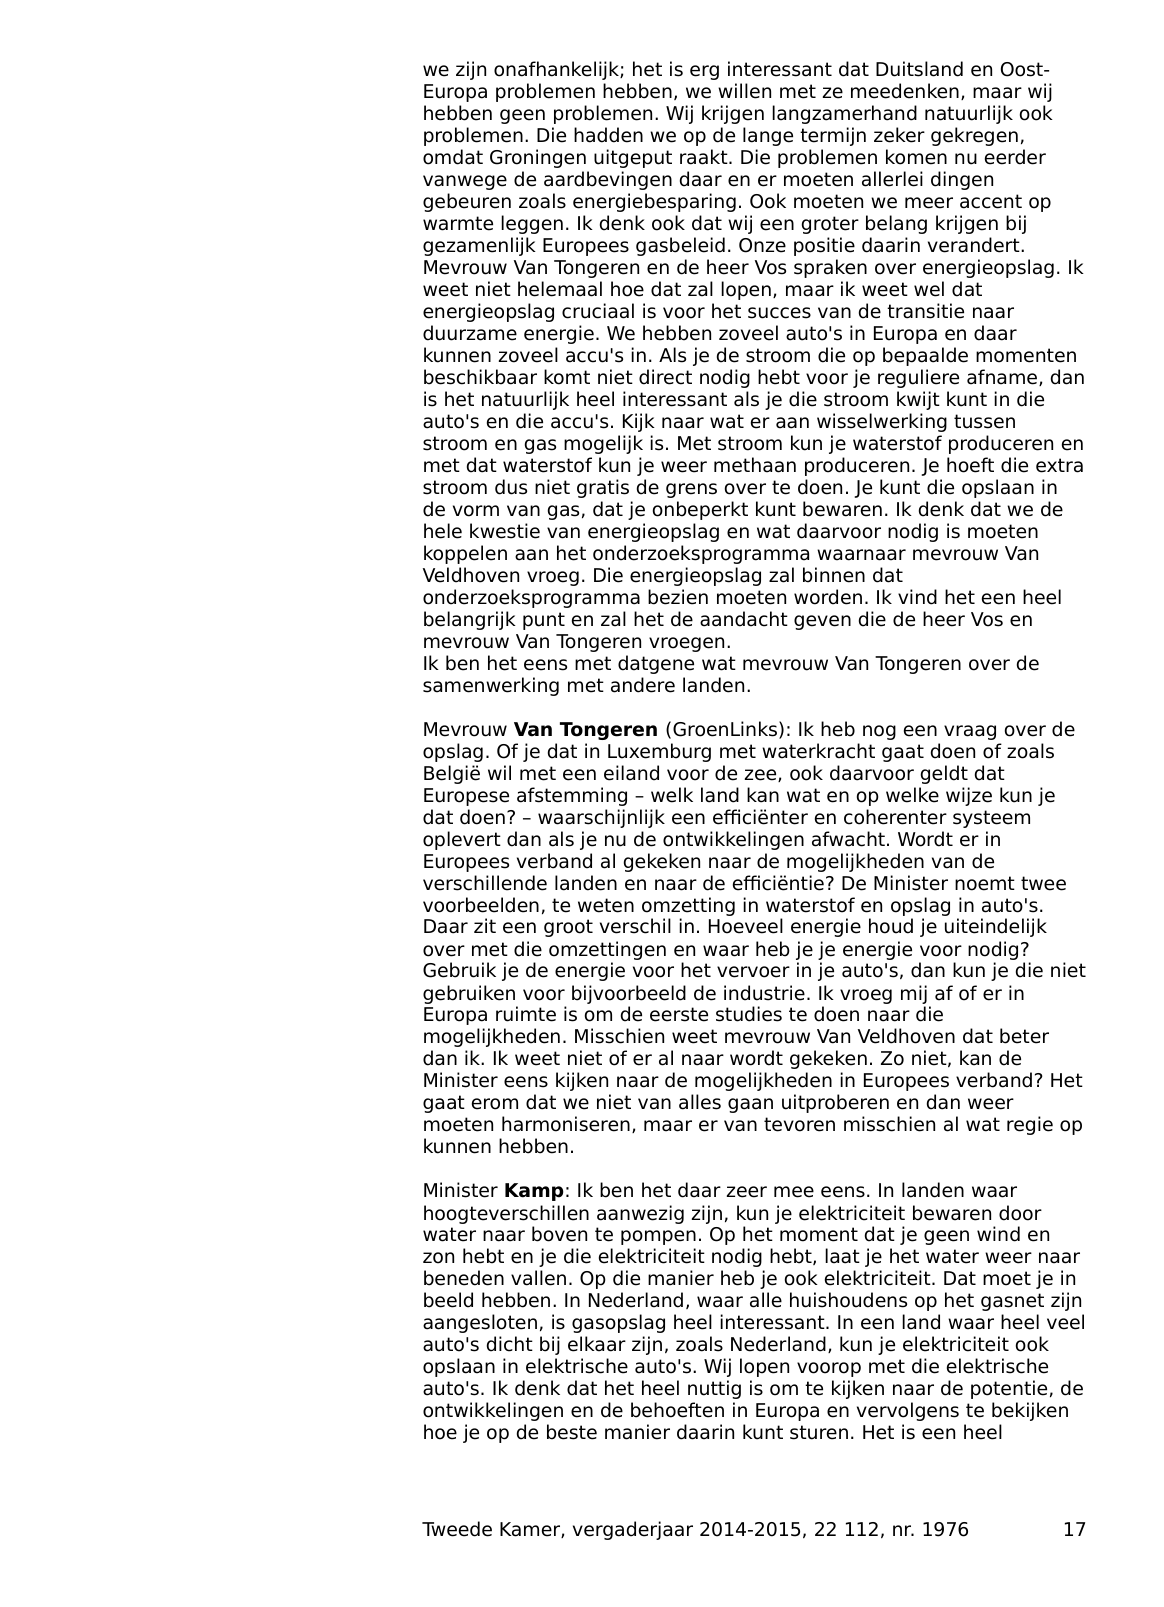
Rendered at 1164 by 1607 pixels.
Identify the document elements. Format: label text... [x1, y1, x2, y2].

text Mevrouw Van Tongeren (GroenLinks): Ik heb nog een vraag over de opslag. Of je dat in Luxemburg met waterkracht gaat doen of zoals België wil met een eiland voor de zee, ook daarvoor geldt dat Europese afstemming – welk land kan wat en op welke wijze kun je dat doen? – waarschijnlijk een efficiënter en coherenter systeem oplevert dan als je nu de ontwikkelingen afwacht. Wordt er in Europees verband al gekeken naar de mogelijkheden van de verschillende landen en naar de efficiëntie? De Minister noemt twee voorbeelden, te weten omzetting in waterstof en opslag in auto's. Daar zit een groot verschil in. Hoeveel energie houd je uiteindelijk over met die omzettingen en waar heb je je energie voor nodig? Gebruik je de energie voor het vervoer in je auto's, dan kun je die niet gebruiken voor bijvoorbeeld de industrie. Ik vroeg mij af of er in Europa ruimte is om de eerste studies te doen naar die mogelijkheden. Misschien weet mevrouw Van Veldhoven dat beter dan ik. Ik weet niet of er al naar wordt gekeken. Zo niet, kan de Minister eens kijken naar de mogelijkheden in Europees verband? Het gaat erom dat we niet van alles gaan uitproberen en dan weer moeten harmoniseren, maar er van tevoren misschien al wat regie op kunnen hebben. [422, 719, 1087, 1158]
text Mevrouw Van Tongeren en de heer Vos spraken over energieopslag. Ik weet niet helemaal hoe dat zal lopen, maar ik weet wel dat energieopslag cruciaal is voor het succes van de transitie naar duurzame energie. We hebben zoveel auto's in Europa en daar kunnen zoveel accu's in. Als je de stroom die op bepaalde momenten beschikbaar komt niet direct nodig hebt voor je reguliere afname, dan is het natuurlijk heel interessant als je die stroom kwijt kunt in die auto's en die accu's. Kijk naar wat er aan wisselwerking tussen stroom en gas mogelijk is. Met stroom kun je waterstof produceren en met dat waterstof kun je weer methaan produceren. Je hoeft die extra stroom dus niet gratis de grens over te doen. Je kunt die opslaan in de vorm van gas, dat je onbeperkt kunt bewaren. Ik denk dat we de hele kwestie van energieopslag en wat daarvoor nodig is moeten koppelen aan het onderzoeksprogramma waarnaar mevrouw Van Veldhoven vroeg. Die energieopslag zal binnen dat onderzoeksprogramma bezien moeten worden. Ik vind het een heel belangrijk punt en zal het de aandacht geven die de heer Vos en mevrouw Van Tongeren vroegen. [422, 257, 1087, 652]
text Ik ben het eens met datgene wat mevrouw Van Tongeren over de samenwerking met andere landen. [422, 652, 1087, 696]
text we zijn onafhankelijk; het is erg interessant dat Duitsland en Oost-Europa problemen hebben, we willen met ze meedenken, maar wij hebben geen problemen. Wij krijgen langzamerhand natuurlijk ook problemen. Die hadden we op de lange termijn zeker gekregen, omdat Groningen uitgeput raakt. Die problemen komen nu eerder vanwege de aardbevingen daar en er moeten allerlei dingen gebeuren zoals energiebesparing. Ook moeten we meer accent op warmte leggen. Ik denk ook dat wij een groter belang krijgen bij gezamenlijk Europees gasbeleid. Onze positie daarin verandert. [422, 59, 1087, 257]
text Minister Kamp: Ik ben het daar zeer mee eens. In landen waar hoogteverschillen aanwezig zijn, kun je elektriciteit bewaren door water naar boven te pompen. Op het moment dat je geen wind en zon hebt en je die elektriciteit nodig hebt, laat je het water weer naar beneden vallen. Op die manier heb je ook elektriciteit. Dat moet je in beeld hebben. In Nederland, waar alle huishoudens op het gasnet zijn aangesloten, is gasopslag heel interessant. In een land waar heel veel auto's dicht bij elkaar zijn, zoals Nederland, kun je elektriciteit ook opslaan in elektrische auto's. Wij lopen voorop met die elektrische auto's. Ik denk dat het heel nuttig is om te kijken naar de potentie, de ontwikkelingen en de behoeften in Europa en vervolgens te bekijken hoe je op de beste manier daarin kunt sturen. Het is een heel [422, 1180, 1087, 1444]
